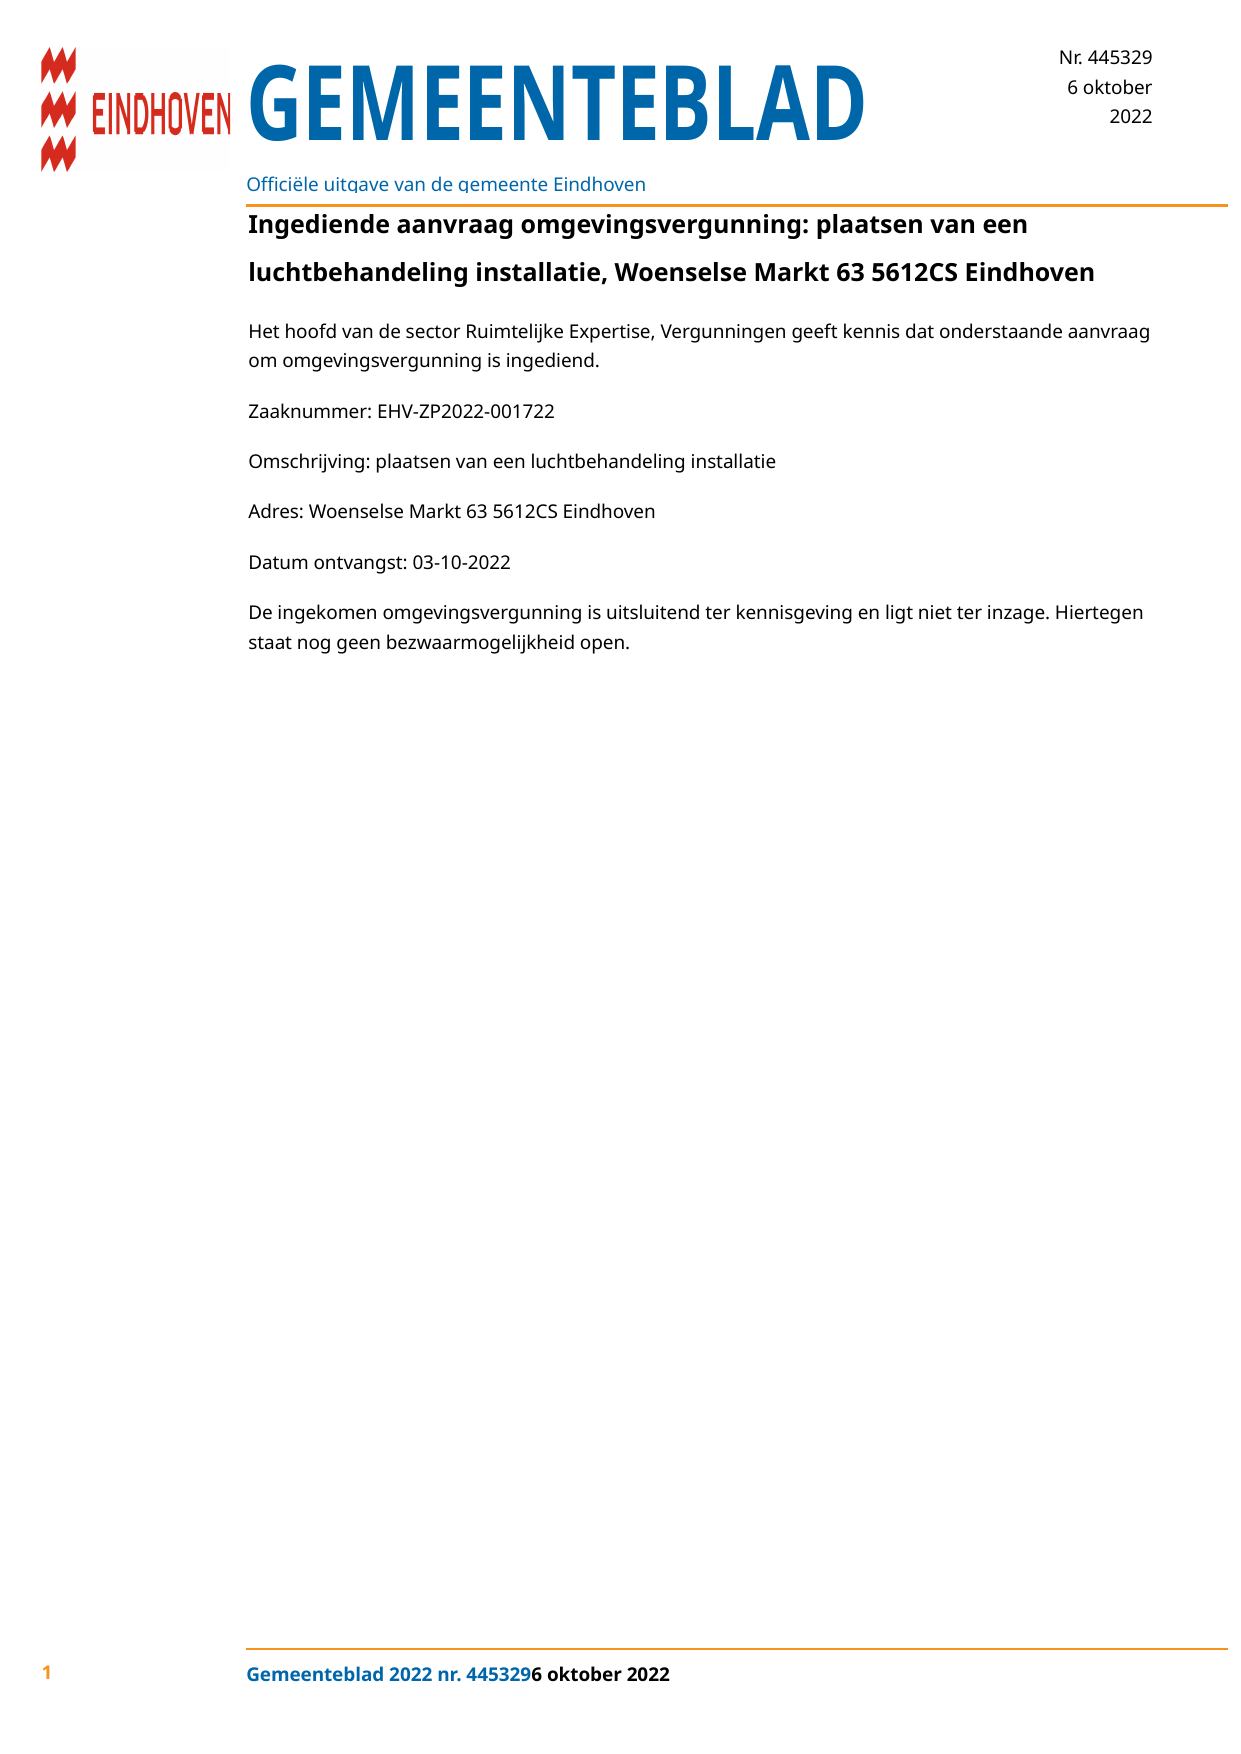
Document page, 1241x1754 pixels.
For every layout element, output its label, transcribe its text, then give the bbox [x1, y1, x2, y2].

text Omschrijving: plaatsen van een luchtbehandeling installatie [248, 448, 1152, 474]
text Adres: Woenselse Markt 63 5612CS Eindhoven [248, 499, 1152, 524]
text Het hoofd van de sector Ruimtelijke Expertise, Vergunningen geeft kennis dat onderstaande aanvraag om omgevingsvergunning is ingediend. [248, 318, 1152, 373]
text Zaaknummer: EHV-ZP2022-001722 [248, 398, 1152, 424]
text Ingediende aanvraag omgevingsvergunning: plaatsen van een luchtbehandeling installatie, Woenselse Markt 63 5612CS Eindhoven [248, 207, 1152, 288]
text Datum ontvangst: 03-10-2022 [248, 549, 1152, 575]
text De ingekomen omgevingsvergunning is uitsluitend ter kennisgeving en ligt niet ter inzage. Hiertegen staat nog geen bezwaarmogelijkheid open. [248, 599, 1152, 655]
picture [41, 47, 231, 172]
